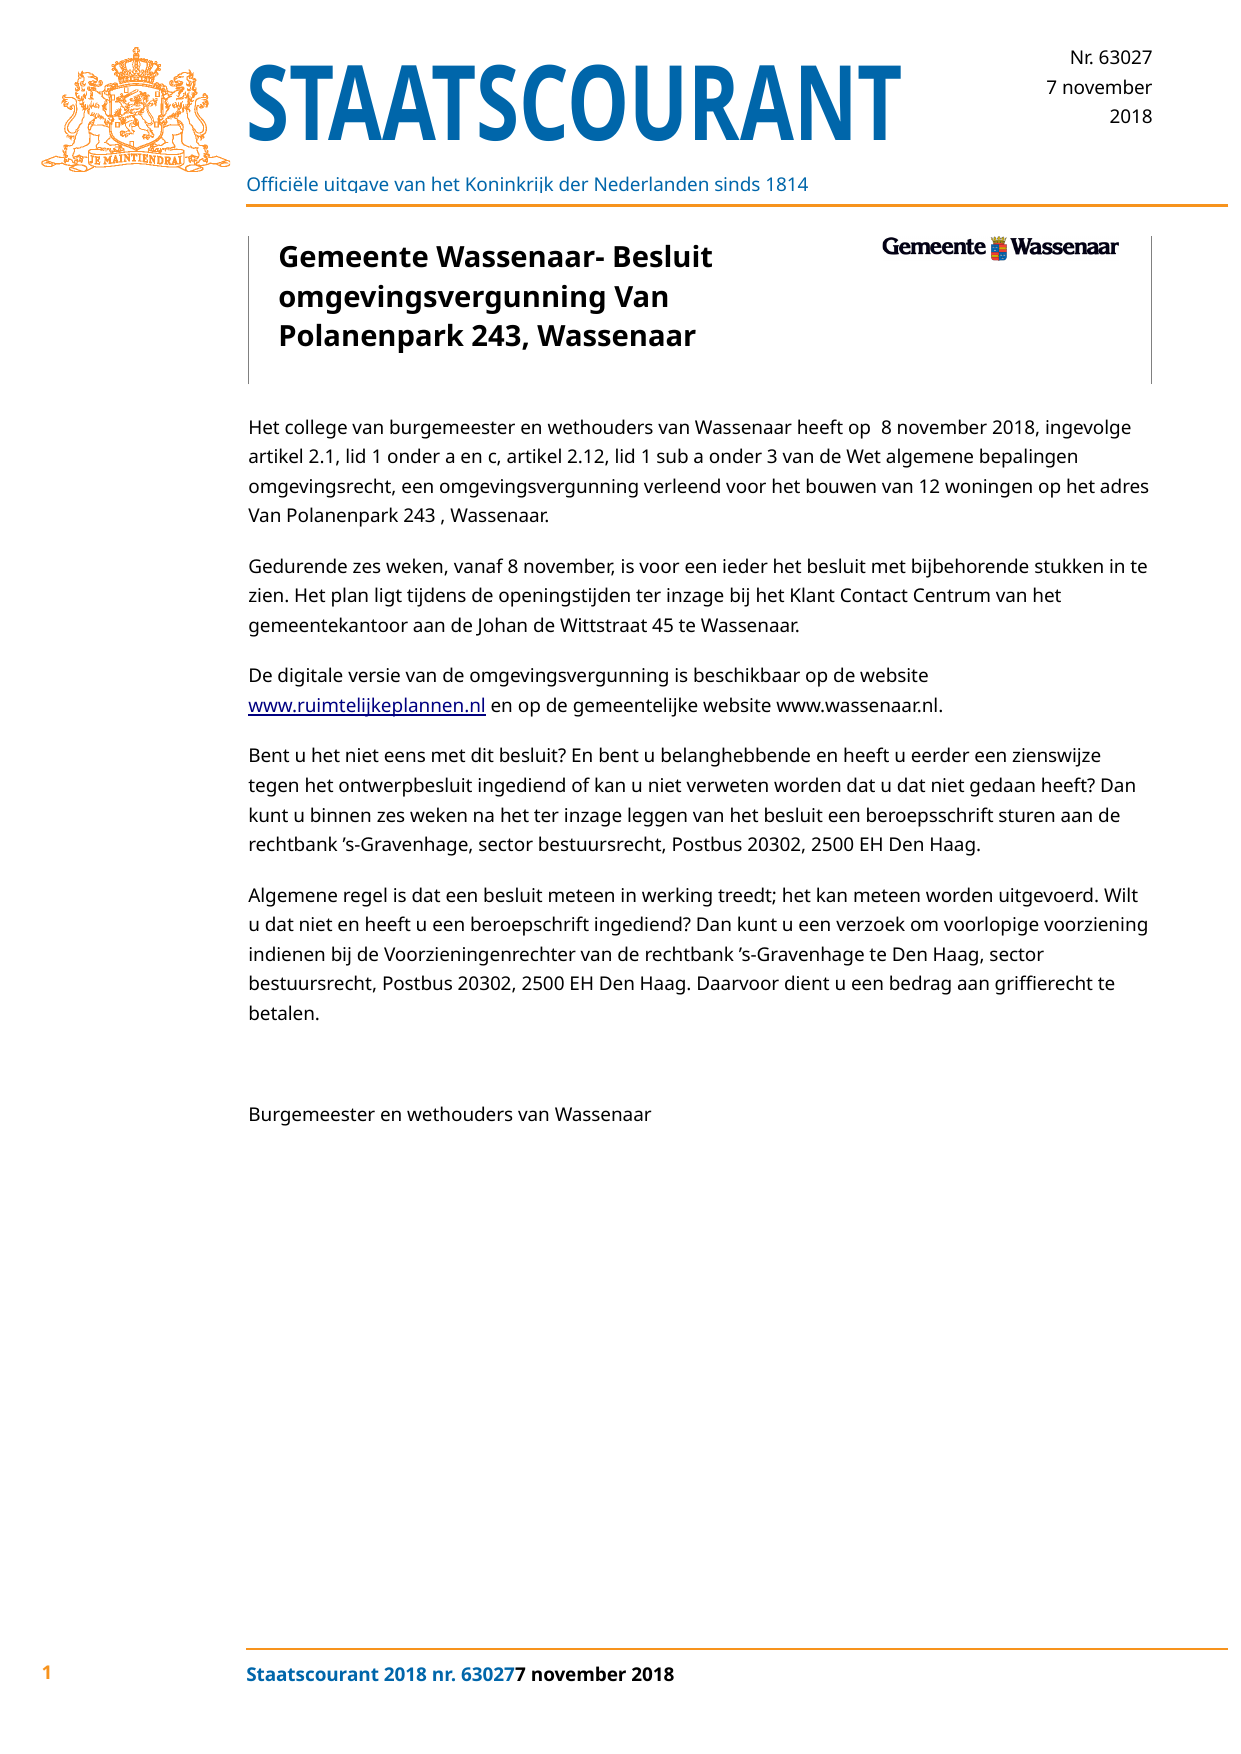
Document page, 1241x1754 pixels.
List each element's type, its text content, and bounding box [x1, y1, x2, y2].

picture [41, 47, 231, 172]
text Het college van burgemeester en wethouders van Wassenaar heeft op 8 november 2018, ingevolge artikel 2.1, lid 1 onder a en c, artikel 2.12, lid 1 sub a onder 3 van de Wet algemene bepalingen omgevingsrecht, een omgevingsvergunning verleend voor het bouwen van 12 woningen op het adres Van Polanenpark 243 , Wassenaar. [248, 414, 1152, 528]
text Burgemeester en wethouders van Wassenaar [248, 1101, 1152, 1127]
text Gedurende zes weken, vanaf 8 november, is voor een ieder het besluit met bijbehorende stukken in te zien. Het plan ligt tijdens de openingstijden ter inzage bij het Klant Contact Centrum van het gemeentekantoor aan de Johan de Wittstraat 45 te Wassenaar. [248, 553, 1152, 638]
text Algemene regel is dat een besluit meteen in werking treedt; het kan meteen worden uitgevoerd. Wilt u dat niet en heeft u een beroepschrift ingediend? Dan kunt u een verzoek om voorlopige voorziening indienen bij de Voorzieningenrechter van de rechtbank ’s-Gravenhage te Den Haag, sector bestuursrecht, Postbus 20302, 2500 EH Den Haag. Daarvoor dient u een bedrag aan griffierecht te betalen. [248, 882, 1152, 1026]
text Bent u het niet eens met dit besluit? En bent u belanghebbende en heeft u eerder een zienswijze tegen het ontwerpbesluit ingediend of kan u niet verweten worden dat u dat niet gedaan heeft? Dan kunt u binnen zes weken na het ter inzage leggen van het besluit een beroepsschrift sturen aan de rechtbank ’s-Gravenhage, sector bestuursrecht, Postbus 20302, 2500 EH Den Haag. [248, 743, 1152, 857]
picture [882, 236, 1119, 261]
table_header Gemeente Wassenaar- Besluit omgevingsvergunning Van Polanenpark 243, Wassenaar [249, 236, 850, 384]
text De digitale versie van de omgevingsvergunning is beschikbaar op de website www.ruimtelijkeplannen.nl en op de gemeentelijke website www.wassenaar.nl. [248, 663, 1152, 718]
table_header [850, 236, 1151, 384]
